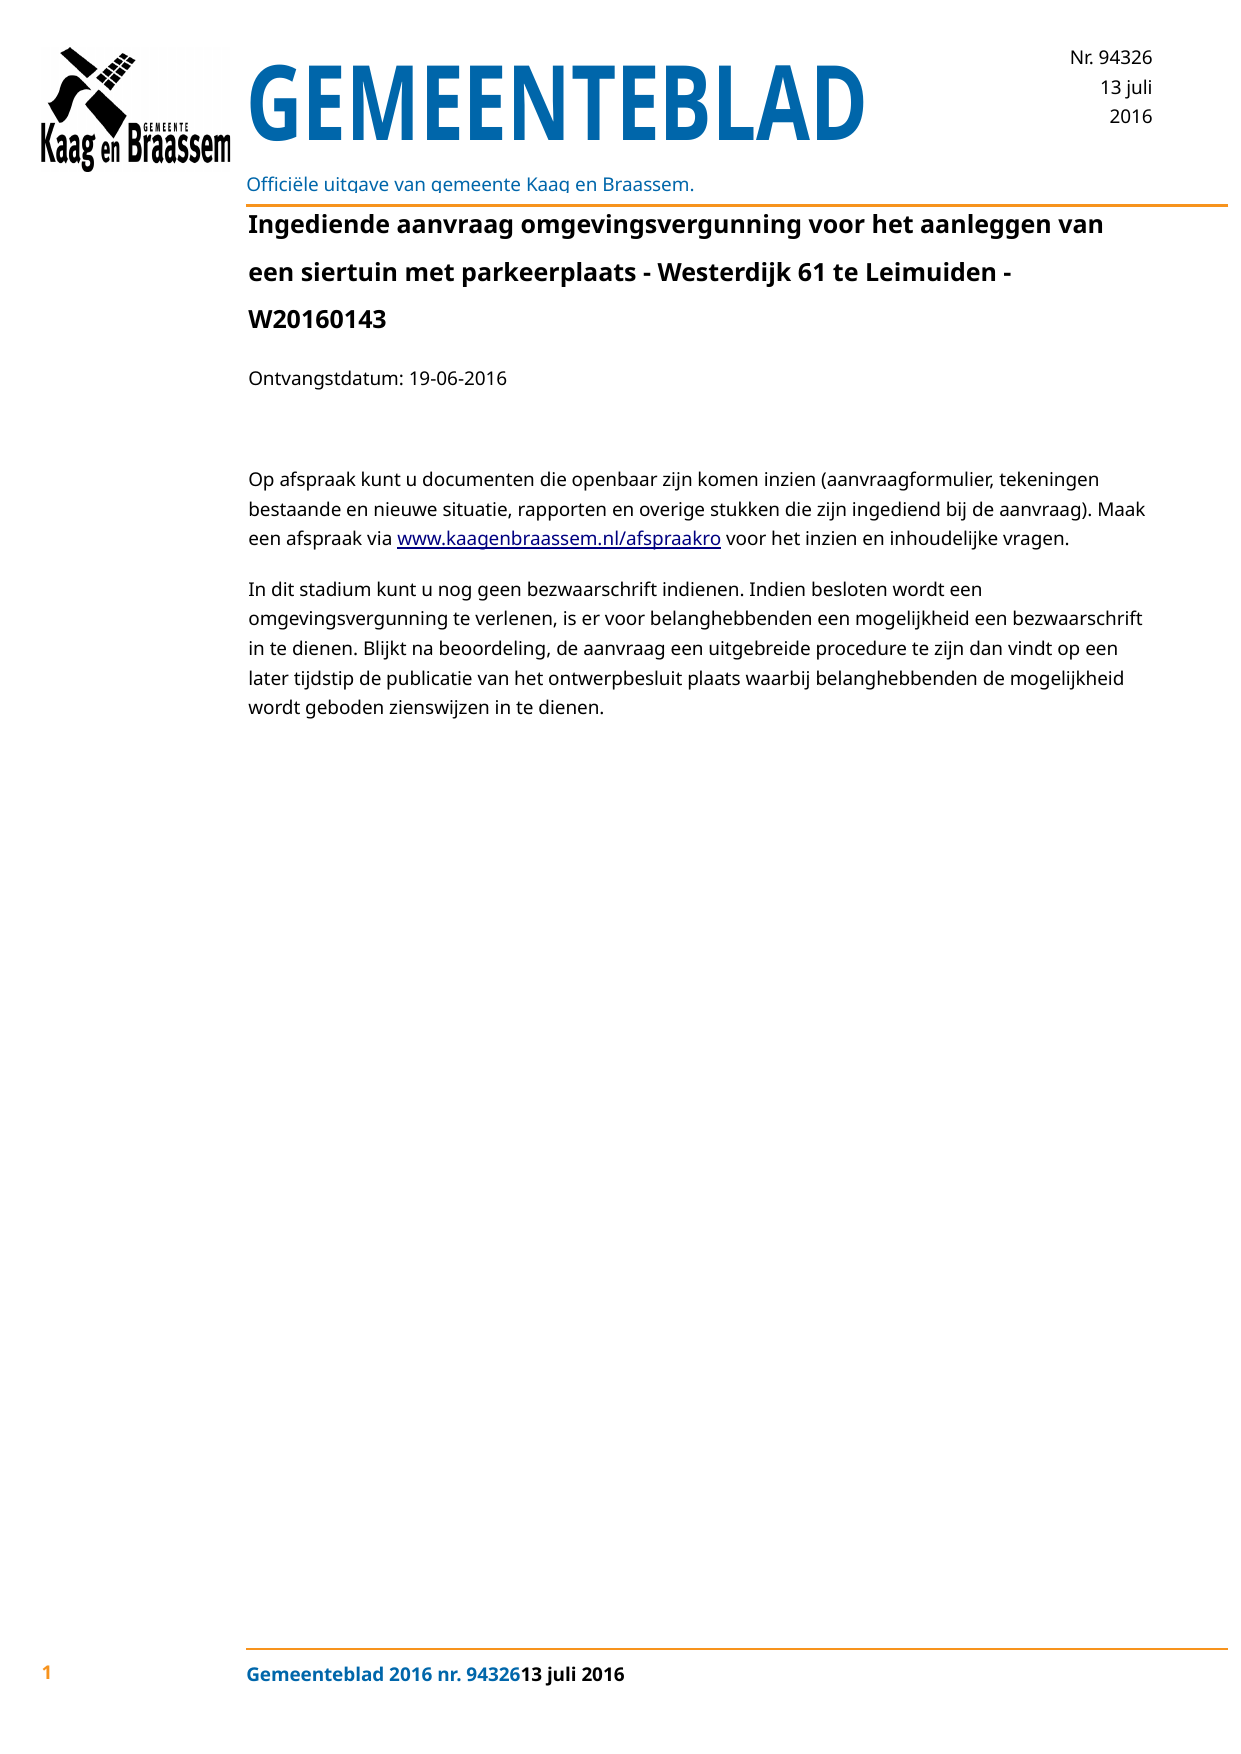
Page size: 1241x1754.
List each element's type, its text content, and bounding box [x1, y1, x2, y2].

text Ingediende aanvraag omgevingsvergunning voor het aanleggen van een siertuin met parkeerplaats - Westerdijk 61 te Leimuiden - W20160143 [248, 207, 1152, 336]
text In dit stadium kunt u nog geen bezwaarschrift indienen. Indien besloten wordt een omgevingsvergunning te verlenen, is er voor belanghebbenden een mogelijkheid een bezwaarschrift in te dienen. Blijkt na beoordeling, de aanvraag een uitgebreide procedure te zijn dan vindt op een later tijdstip de publicatie van het ontwerpbesluit plaats waarbij belanghebbenden de mogelijkheid wordt geboden zienswijzen in te dienen. [248, 576, 1152, 720]
picture [41, 47, 231, 172]
text Ontvangstdatum: 19-06-2016 [248, 366, 1152, 391]
text Op afspraak kunt u documenten die openbaar zijn komen inzien (aanvraagformulier, tekeningen bestaande en nieuwe situatie, rapporten en overige stukken die zijn ingediend bij de aanvraag). Maak een afspraak via www.kaagenbraassem.nl/afspraakro voor het inzien en inhoudelijke vragen. [248, 466, 1152, 551]
